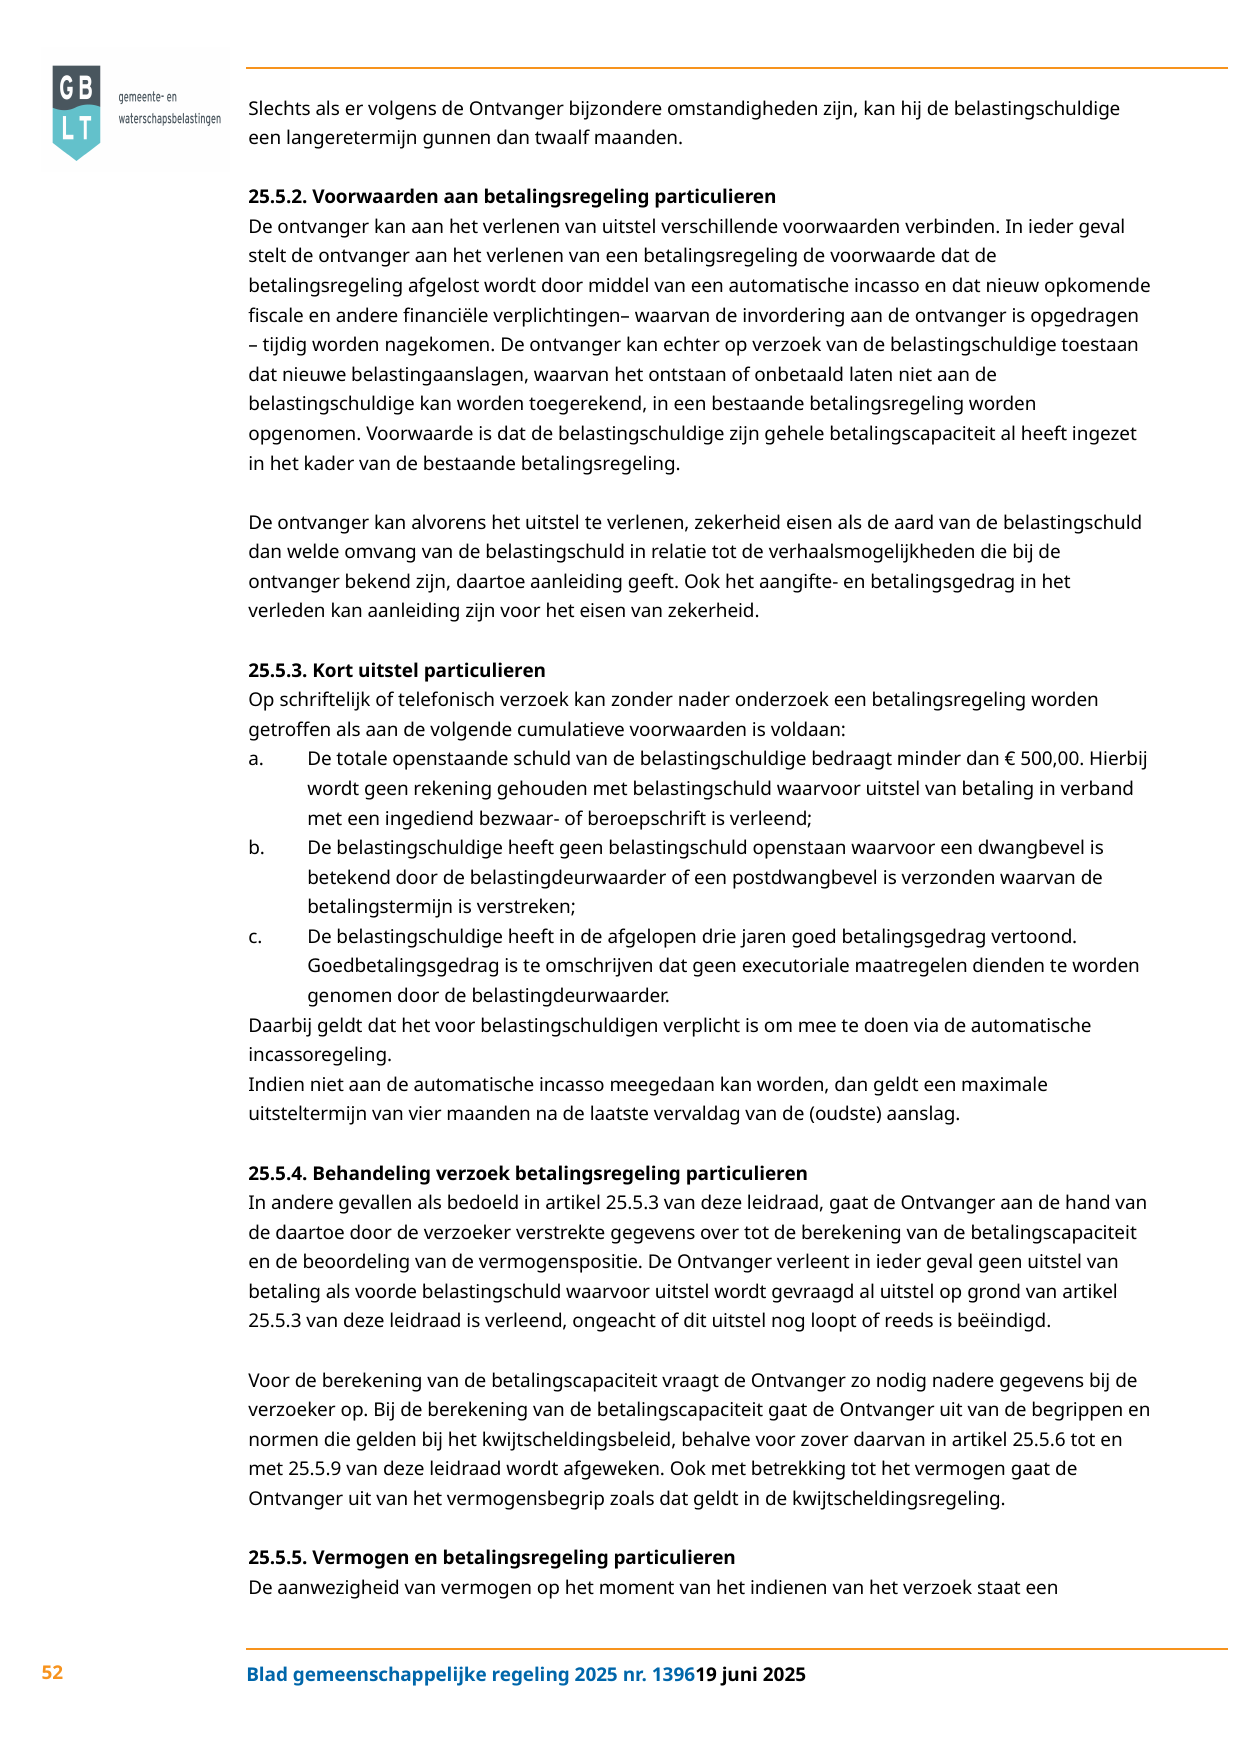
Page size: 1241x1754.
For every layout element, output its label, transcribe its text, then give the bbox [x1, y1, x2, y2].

text In andere gevallen als bedoeld in artikel 25.5.3 van deze leidraad, gaat de Ontvanger aan de hand van de daartoe door de verzoeker verstrekte gegevens over tot de berekening van de betalingscapaciteit en de beoordeling van de vermogenspositie. De Ontvanger verleent in ieder geval geen uitstel van betaling als voorde belastingschuld waarvoor uitstel wordt gevraagd al uitstel op grond van artikel 25.5.3 van deze leidraad is verleend, ongeacht of dit uitstel nog loopt of reeds is beëindigd. [248, 1189, 1152, 1333]
text De ontvanger kan alvorens het uitstel te verlenen, zekerheid eisen als de aard van de belastingschuld dan welde omvang van de belastingschuld in relatie tot de verhaalsmogelijkheden die bij de ontvanger bekend zijn, daartoe aanleiding geeft. Ook het aangifte- en betalingsgedrag in het verleden kan aanleiding zijn voor het eisen van zekerheid. [248, 509, 1152, 623]
text Voor de berekening van de betalingscapaciteit vraagt de Ontvanger zo nodig nadere gegevens bij de verzoeker op. Bij de berekening van de betalingscapaciteit gaat de Ontvanger uit van de begrippen en normen die gelden bij het kwijtscheldingsbeleid, behalve voor zover daarvan in artikel 25.5.6 tot en met 25.5.9 van deze leidraad wordt afgeweken. Ook met betrekking tot het vermogen gaat de Ontvanger uit van het vermogensbegrip zoals dat geldt in de kwijtscheldingsregeling. [248, 1367, 1152, 1511]
picture [41, 47, 231, 172]
text Daarbij geldt dat het voor belastingschuldigen verplicht is om mee te doen via de automatische incassoregeling. [248, 1012, 1152, 1067]
text 25.5.2. Voorwaarden aan betalingsregeling particulieren [248, 183, 1152, 209]
list Goedbetalingsgedrag is te omschrijven dat geen executoriale maatregelen dienden te worden genomen door de belastingdeurwaarder. [248, 953, 1152, 1008]
text Indien niet aan de automatische incasso meegedaan kan worden, dan geldt een maximale uitsteltermijn van vier maanden na de laatste vervaldag van de (oudste) aanslag. [248, 1071, 1152, 1126]
list De totale openstaande schuld van de belastingschuldige bedraagt minder dan € 500,00. Hierbij wordt geen rekening gehouden met belastingschuld waarvoor uitstel van betaling in verband met een ingediend bezwaar- of beroepschrift is verleend; [248, 746, 1152, 831]
text De ontvanger kan aan het verlenen van uitstel verschillende voorwaarden verbinden. In ieder geval stelt de ontvanger aan het verlenen van een betalingsregeling de voorwaarde dat de betalingsregeling afgelost wordt door middel van een automatische incasso en dat nieuw opkomende fiscale en andere financiële verplichtingen– waarvan de invordering aan de ontvanger is opgedragen – tijdig worden nagekomen. De ontvanger kan echter op verzoek van de belastingschuldige toestaan dat nieuwe belastingaanslagen, waarvan het ontstaan of onbetaald laten niet aan de belastingschuldige kan worden toegerekend, in een bestaande betalingsregeling worden opgenomen. Voorwaarde is dat de belastingschuldige zijn gehele betalingscapaciteit al heeft ingezet in het kader van de bestaande betalingsregeling. [248, 213, 1152, 476]
text 25.5.4. Behandeling verzoek betalingsregeling particulieren [248, 1160, 1152, 1186]
list De belastingschuldige heeft geen belastingschuld openstaan waarvoor een dwangbevel is betekend door de belastingdeurwaarder of een postdwangbevel is verzonden waarvan de betalingstermijn is verstreken; [248, 834, 1152, 919]
text De aanwezigheid van vermogen op het moment van het indienen van het verzoek staat een [248, 1574, 1152, 1600]
list De belastingschuldige heeft in de afgelopen drie jaren goed betalingsgedrag vertoond. [248, 923, 1152, 949]
text 25.5.3. Kort uitstel particulieren [248, 657, 1152, 683]
text Slechts als er volgens de Ontvanger bijzondere omstandigheden zijn, kan hij de belastingschuldige een langeretermijn gunnen dan twaalf maanden. [248, 95, 1152, 150]
text Op schriftelijk of telefonisch verzoek kan zonder nader onderzoek een betalingsregeling worden getroffen als aan de volgende cumulatieve voorwaarden is voldaan: [248, 686, 1152, 742]
text 25.5.5. Vermogen en betalingsregeling particulieren [248, 1544, 1152, 1570]
